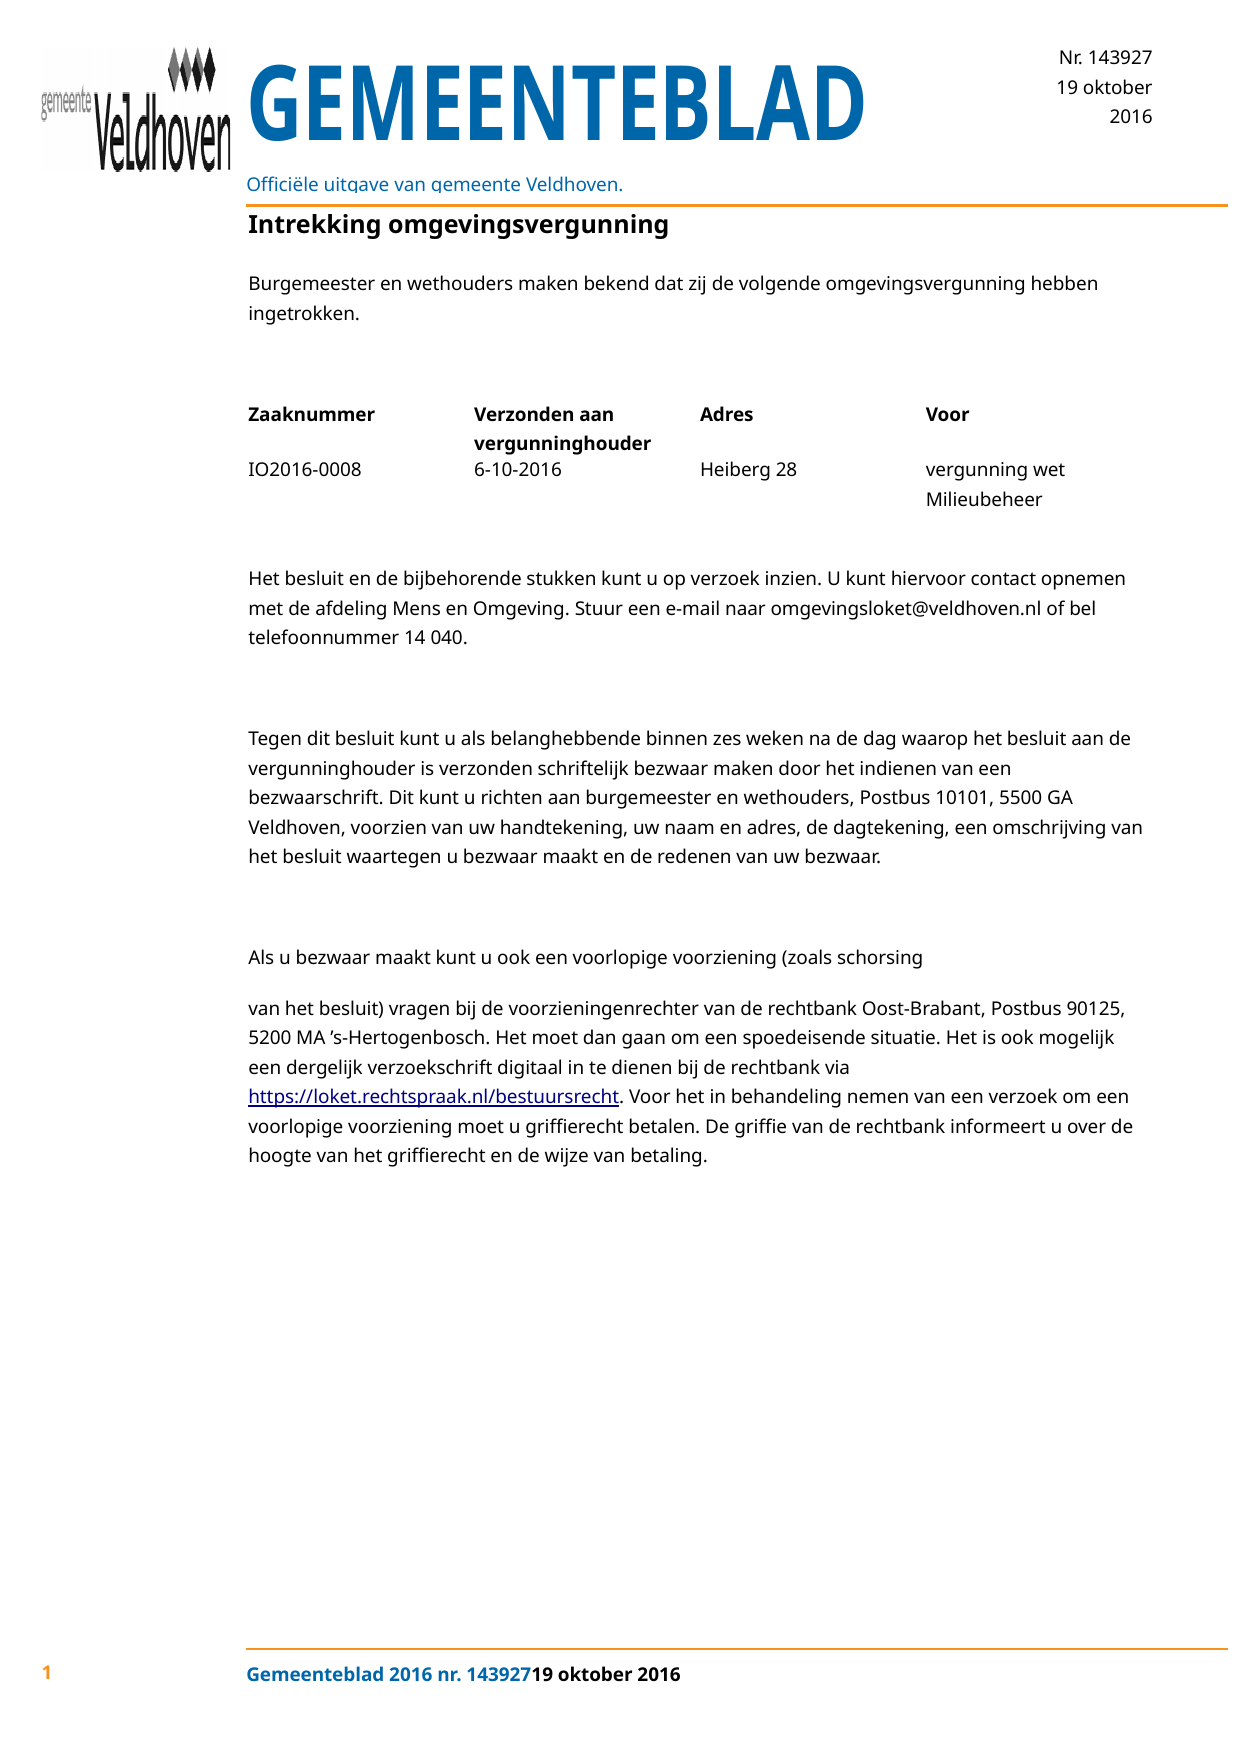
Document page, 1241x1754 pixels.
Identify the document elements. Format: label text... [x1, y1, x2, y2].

text van het besluit) vragen bij de voorzieningenrechter van de rechtbank Oost-Brabant, Postbus 90125, 5200 MA ’s-Hertogenbosch. Het moet dan gaan om een spoedeisende situatie. Het is ook mogelijk een dergelijk verzoekschrift digitaal in te dienen bij de rechtbank via https://loket.rechtspraak.nl/bestuursrecht. Voor het in behandeling nemen van een verzoek om een voorlopige voorziening moet u griffierecht betalen. De griffie van de rechtbank informeert u over de hoogte van het griffierecht en de wijze van betaling. [248, 995, 1152, 1168]
table_header Voor [926, 401, 1152, 456]
picture [41, 47, 231, 172]
text Burgemeester en wethouders maken bekend dat zij de volgende omgevingsvergunning hebben ingetrokken. [248, 270, 1152, 326]
table_cell vergunning wet Milieubeheer [926, 456, 1152, 511]
text Als u bezwaar maakt kunt u ook een voorlopige voorziening (zoals schorsing [248, 944, 1152, 970]
text Intrekking omgevingsvergunning [248, 207, 1152, 241]
table_header Zaaknummer [248, 401, 474, 456]
table_cell 6-10-2016 [474, 456, 700, 511]
text Het besluit en de bijbehorende stukken kunt u op verzoek inzien. U kunt hiervoor contact opnemen met de afdeling Mens en Omgeving. Stuur een e-mail naar omgevingsloket@veldhoven.nl of bel telefoonnummer 14 040. [248, 565, 1152, 650]
text Tegen dit besluit kunt u als belanghebbende binnen zes weken na de dag waarop het besluit aan de vergunninghouder is verzonden schriftelijk bezwaar maken door het indienen van een bezwaarschrift. Dit kunt u richten aan burgemeester en wethouders, Postbus 10101, 5500 GA Veldhoven, voorzien van uw handtekening, uw naam en adres, de dagtekening, een omschrijving van het besluit waartegen u bezwaar maakt en de redenen van uw bezwaar. [248, 725, 1152, 869]
table_header Verzonden aan vergunninghouder [474, 401, 700, 456]
table_cell Heiberg 28 [700, 456, 926, 511]
table_cell IO2016-0008 [248, 456, 474, 511]
table_header Adres [700, 401, 926, 456]
